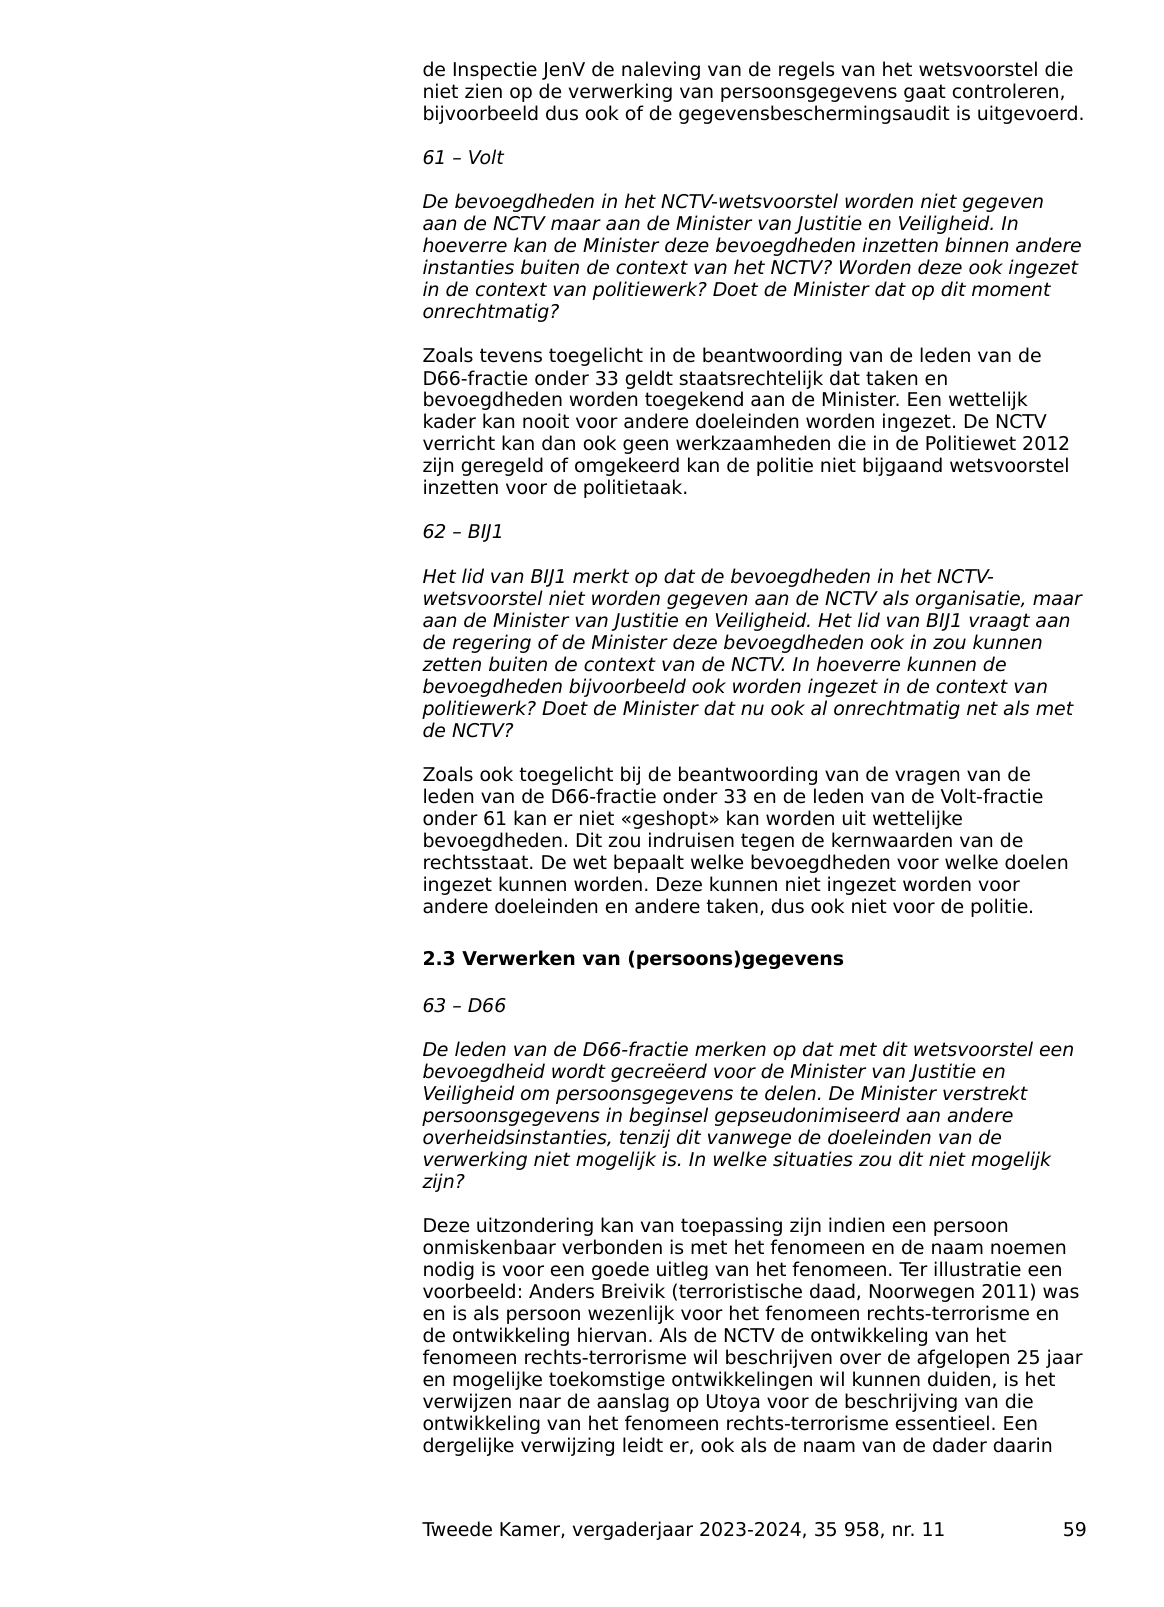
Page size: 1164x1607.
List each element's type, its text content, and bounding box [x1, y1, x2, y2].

text De leden van de D66-fractie merken op dat met dit wetsvoorstel een bevoegdheid wordt gecreëerd voor de Minister van Justitie en Veiligheid om persoonsgegevens te delen. De Minister verstrekt persoonsgegevens in beginsel gepseudonimiseerd aan andere overheidsinstanties, tenzij dit vanwege de doeleinden van de verwerking niet mogelijk is. In welke situaties zou dit niet mogelijk zijn? [422, 1039, 1087, 1192]
subtitle 61 – Volt [422, 147, 1087, 169]
text Zoals ook toegelicht bij de beantwoording van de vragen van de leden van de D66-fractie onder 33 en de leden van de Volt-fractie onder 61 kan er niet «geshopt» kan worden uit wettelijke bevoegdheden. Dit zou indruisen tegen de kernwaarden van de rechtsstaat. De wet bepaalt welke bevoegdheden voor welke doelen ingezet kunnen worden. Deze kunnen niet ingezet worden voor andere doeleinden en andere taken, dus ook niet voor de politie. [422, 764, 1087, 917]
text De bevoegdheden in het NCTV-wetsvoorstel worden niet gegeven aan de NCTV maar aan de Minister van Justitie en Veiligheid. In hoeverre kan de Minister deze bevoegdheden inzetten binnen andere instanties buiten de context van het NCTV? Worden deze ook ingezet in de context van politiewerk? Doet de Minister dat op dit moment onrechtmatig? [422, 191, 1087, 323]
subtitle 2.3 Verwerken van (persoons)gegevens [422, 947, 1087, 969]
text de Inspectie JenV de naleving van de regels van het wetsvoorstel die niet zien op de verwerking van persoonsgegevens gaat controleren, bijvoorbeeld dus ook of de gegevensbeschermingsaudit is uitgevoerd. [422, 59, 1087, 125]
text Zoals tevens toegelicht in de beantwoording van de leden van de D66-fractie onder 33 geldt staatsrechtelijk dat taken en bevoegdheden worden toegekend aan de Minister. Een wettelijk kader kan nooit voor andere doeleinden worden ingezet. De NCTV verricht kan dan ook geen werkzaamheden die in de Politiewet 2012 zijn geregeld of omgekeerd kan de politie niet bijgaand wetsvoorstel inzetten voor de politietaak. [422, 345, 1087, 499]
subtitle 62 – BIJ1 [422, 521, 1087, 543]
text Deze uitzondering kan van toepassing zijn indien een persoon onmiskenbaar verbonden is met het fenomeen en de naam noemen nodig is voor een goede uitleg van het fenomeen. Ter illustratie een voorbeeld: Anders Breivik (terroristische daad, Noorwegen 2011) was en is als persoon wezenlijk voor het fenomeen rechts-terrorisme en de ontwikkeling hiervan. Als de NCTV de ontwikkeling van het fenomeen rechts-terrorisme wil beschrijven over de afgelopen 25 jaar en mogelijke toekomstige ontwikkelingen wil kunnen duiden, is het verwijzen naar de aanslag op Utoya voor de beschrijving van die ontwikkeling van het fenomeen rechts-terrorisme essentieel. Een dergelijke verwijzing leidt er, ook als de naam van de dader daarin [422, 1215, 1087, 1456]
text Het lid van BIJ1 merkt op dat de bevoegdheden in het NCTV-wetsvoorstel niet worden gegeven aan de NCTV als organisatie, maar aan de Minister van Justitie en Veiligheid. Het lid van BIJ1 vraagt aan de regering of de Minister deze bevoegdheden ook in zou kunnen zetten buiten de context van de NCTV. In hoeverre kunnen de bevoegdheden bijvoorbeeld ook worden ingezet in de context van politiewerk? Doet de Minister dat nu ook al onrechtmatig net als met de NCTV? [422, 566, 1087, 741]
subtitle 63 – D66 [422, 994, 1087, 1016]
